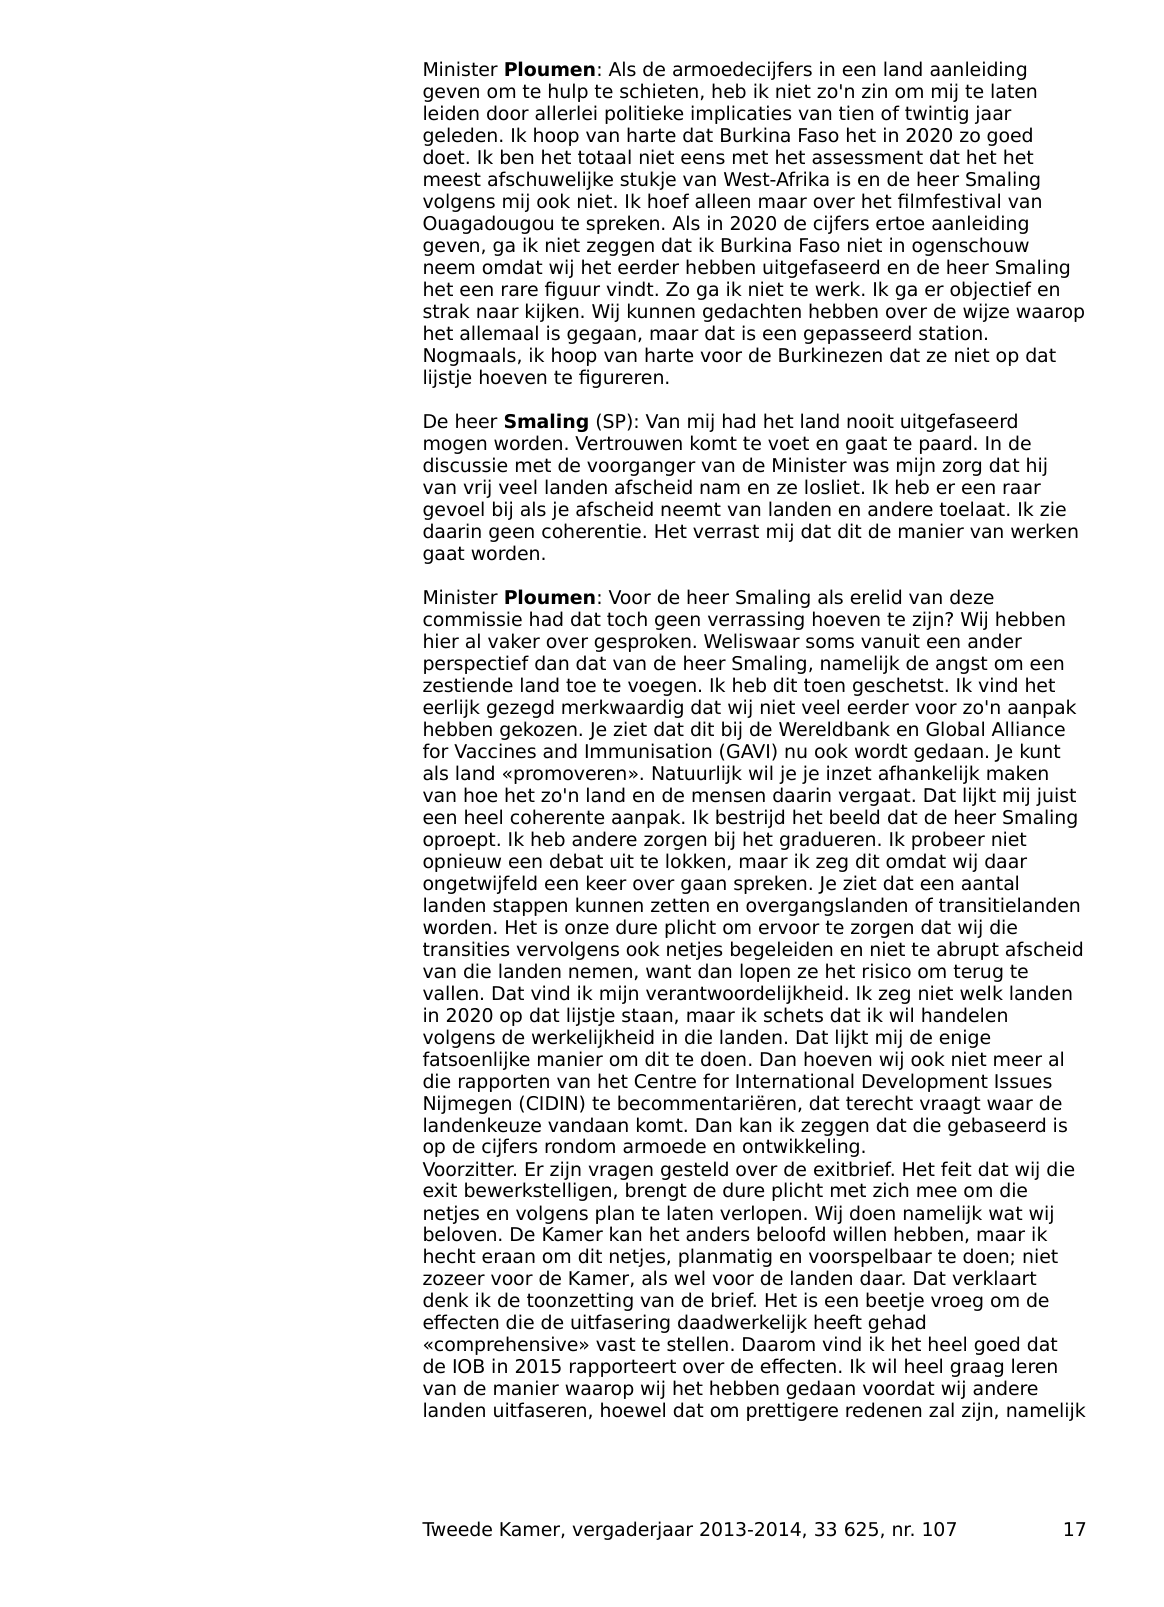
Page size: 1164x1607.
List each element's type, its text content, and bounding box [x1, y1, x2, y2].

text De heer Smaling (SP): Van mij had het land nooit uitgefaseerd mogen worden. Vertrouwen komt te voet en gaat te paard. In de discussie met de voorganger van de Minister was mijn zorg dat hij van vrij veel landen afscheid nam en ze losliet. Ik heb er een raar gevoel bij als je afscheid neemt van landen en andere toelaat. Ik zie daarin geen coherentie. Het verrast mij dat dit de manier van werken gaat worden. [422, 411, 1087, 565]
text Minister Ploumen: Als de armoedecijfers in een land aanleiding geven om te hulp te schieten, heb ik niet zo'n zin om mij te laten leiden door allerlei politieke implicaties van tien of twintig jaar geleden. Ik hoop van harte dat Burkina Faso het in 2020 zo goed doet. Ik ben het totaal niet eens met het assessment dat het het meest afschuwelijke stukje van West-Afrika is en de heer Smaling volgens mij ook niet. Ik hoef alleen maar over het filmfestival van Ouagadougou te spreken. Als in 2020 de cijfers ertoe aanleiding geven, ga ik niet zeggen dat ik Burkina Faso niet in ogenschouw neem omdat wij het eerder hebben uitgefaseerd en de heer Smaling het een rare figuur vindt. Zo ga ik niet te werk. Ik ga er objectief en strak naar kijken. Wij kunnen gedachten hebben over de wijze waarop het allemaal is gegaan, maar dat is een gepasseerd station. Nogmaals, ik hoop van harte voor de Burkinezen dat ze niet op dat lijstje hoeven te figureren. [422, 59, 1087, 389]
text Minister Ploumen: Voor de heer Smaling als erelid van deze commissie had dat toch geen verrassing hoeven te zijn? Wij hebben hier al vaker over gesproken. Weliswaar soms vanuit een ander perspectief dan dat van de heer Smaling, namelijk de angst om een zestiende land toe te voegen. Ik heb dit toen geschetst. Ik vind het eerlijk gezegd merkwaardig dat wij niet veel eerder voor zo'n aanpak hebben gekozen. Je ziet dat dit bij de Wereldbank en Global Alliance for Vaccines and Immunisation (GAVI) nu ook wordt gedaan. Je kunt als land «promoveren». Natuurlijk wil je je inzet afhankelijk maken van hoe het zo'n land en de mensen daarin vergaat. Dat lijkt mij juist een heel coherente aanpak. Ik bestrijd het beeld dat de heer Smaling oproept. Ik heb andere zorgen bij het gradueren. Ik probeer niet opnieuw een debat uit te lokken, maar ik zeg dit omdat wij daar ongetwijfeld een keer over gaan spreken. Je ziet dat een aantal landen stappen kunnen zetten en overgangslanden of transitielanden worden. Het is onze dure plicht om ervoor te zorgen dat wij die transities vervolgens ook netjes begeleiden en niet te abrupt afscheid van die landen nemen, want dan lopen ze het risico om terug te vallen. Dat vind ik mijn verantwoordelijkheid. Ik zeg niet welk landen in 2020 op dat lijstje staan, maar ik schets dat ik wil handelen volgens de werkelijkheid in die landen. Dat lijkt mij de enige fatsoenlijke manier om dit te doen. Dan hoeven wij ook niet meer al die rapporten van het Centre for International Development Issues Nijmegen (CIDIN) te becommentariëren, dat terecht vraagt waar de landenkeuze vandaan komt. Dan kan ik zeggen dat die gebaseerd is op de cijfers rondom armoede en ontwikkeling. [422, 587, 1087, 1158]
text Voorzitter. Er zijn vragen gesteld over de exitbrief. Het feit dat wij die exit bewerkstelligen, brengt de dure plicht met zich mee om die netjes en volgens plan te laten verlopen. Wij doen namelijk wat wij beloven. De Kamer kan het anders beloofd willen hebben, maar ik hecht eraan om dit netjes, planmatig en voorspelbaar te doen; niet zozeer voor de Kamer, als wel voor de landen daar. Dat verklaart denk ik de toonzetting van de brief. Het is een beetje vroeg om de effecten die de uitfasering daadwerkelijk heeft gehad «comprehensive» vast te stellen. Daarom vind ik het heel goed dat de IOB in 2015 rapporteert over de effecten. Ik wil heel graag leren van de manier waarop wij het hebben gedaan voordat wij andere landen uitfaseren, hoewel dat om prettigere redenen zal zijn, namelijk [422, 1158, 1087, 1422]
